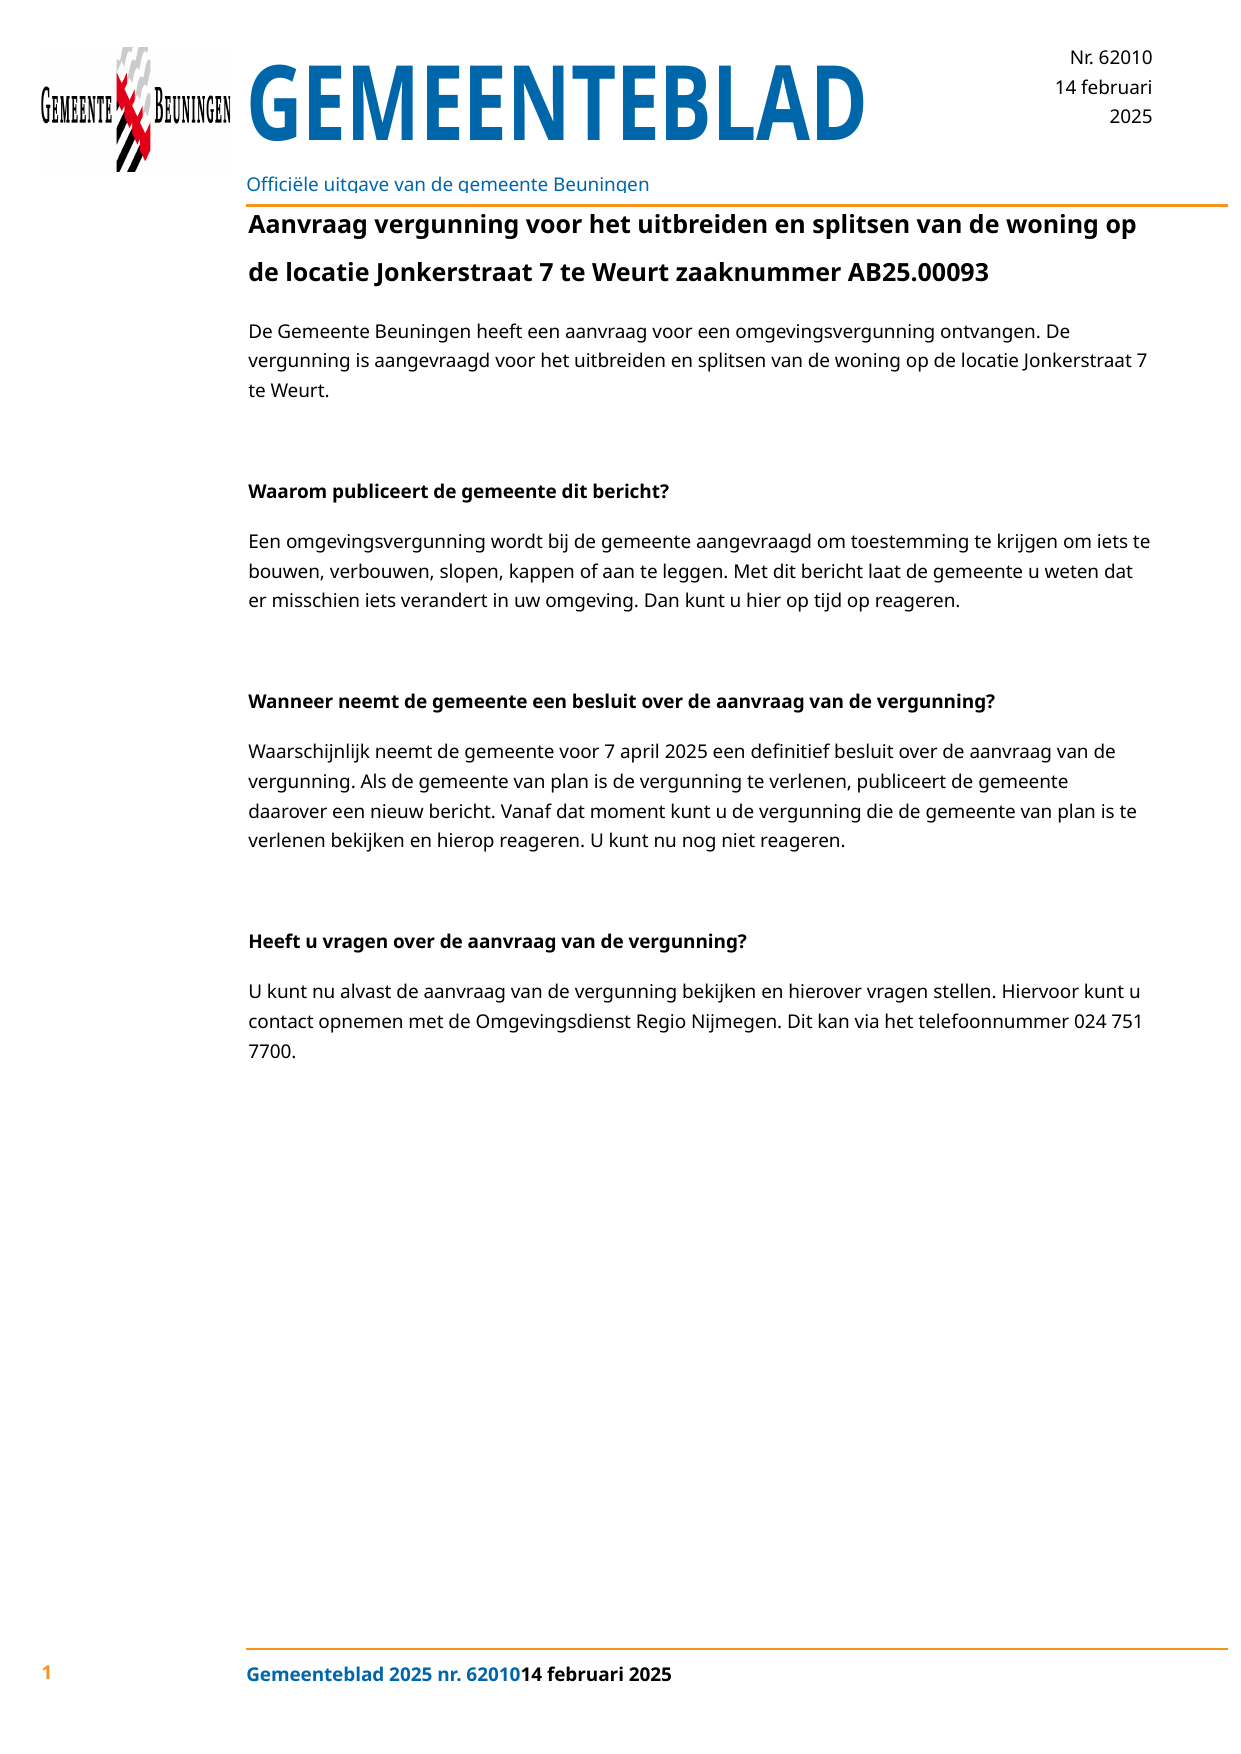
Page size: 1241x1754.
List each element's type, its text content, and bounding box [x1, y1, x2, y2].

text Waarschijnlijk neemt de gemeente voor 7 april 2025 een definitief besluit over de aanvraag van de vergunning. Als de gemeente van plan is de vergunning te verlenen, publiceert de gemeente daarover een nieuw bericht. Vanaf dat moment kunt u de vergunning die de gemeente van plan is te verlenen bekijken en hierop reageren. U kunt nu nog niet reageren. [248, 739, 1152, 853]
text Heeft u vragen over de aanvraag van de vergunning? [248, 928, 1152, 954]
text Waarom publiceert de gemeente dit bericht? [248, 478, 1152, 504]
text Een omgevingsvergunning wordt bij de gemeente aangevraagd om toestemming te krijgen om iets te bouwen, verbouwen, slopen, kappen of aan te leggen. Met dit bericht laat de gemeente u weten dat er misschien iets verandert in uw omgeving. Dan kunt u hier op tijd op reageren. [248, 528, 1152, 613]
text U kunt nu alvast de aanvraag van de vergunning bekijken en hierover vragen stellen. Hiervoor kunt u contact opnemen met de Omgevingsdienst Regio Nijmegen. Dit kan via het telefoonnummer 024 751 7700. [248, 979, 1152, 1064]
text De Gemeente Beuningen heeft een aanvraag voor een omgevingsvergunning ontvangen. De vergunning is aangevraagd voor het uitbreiden en splitsen van de woning op de locatie Jonkerstraat 7 te Weurt. [248, 318, 1152, 403]
text Aanvraag vergunning voor het uitbreiden en splitsen van de woning op de locatie Jonkerstraat 7 te Weurt zaaknummer AB25.00093 [248, 207, 1152, 288]
picture [41, 47, 231, 172]
text Wanneer neemt de gemeente een besluit over de aanvraag van de vergunning? [248, 688, 1152, 714]
